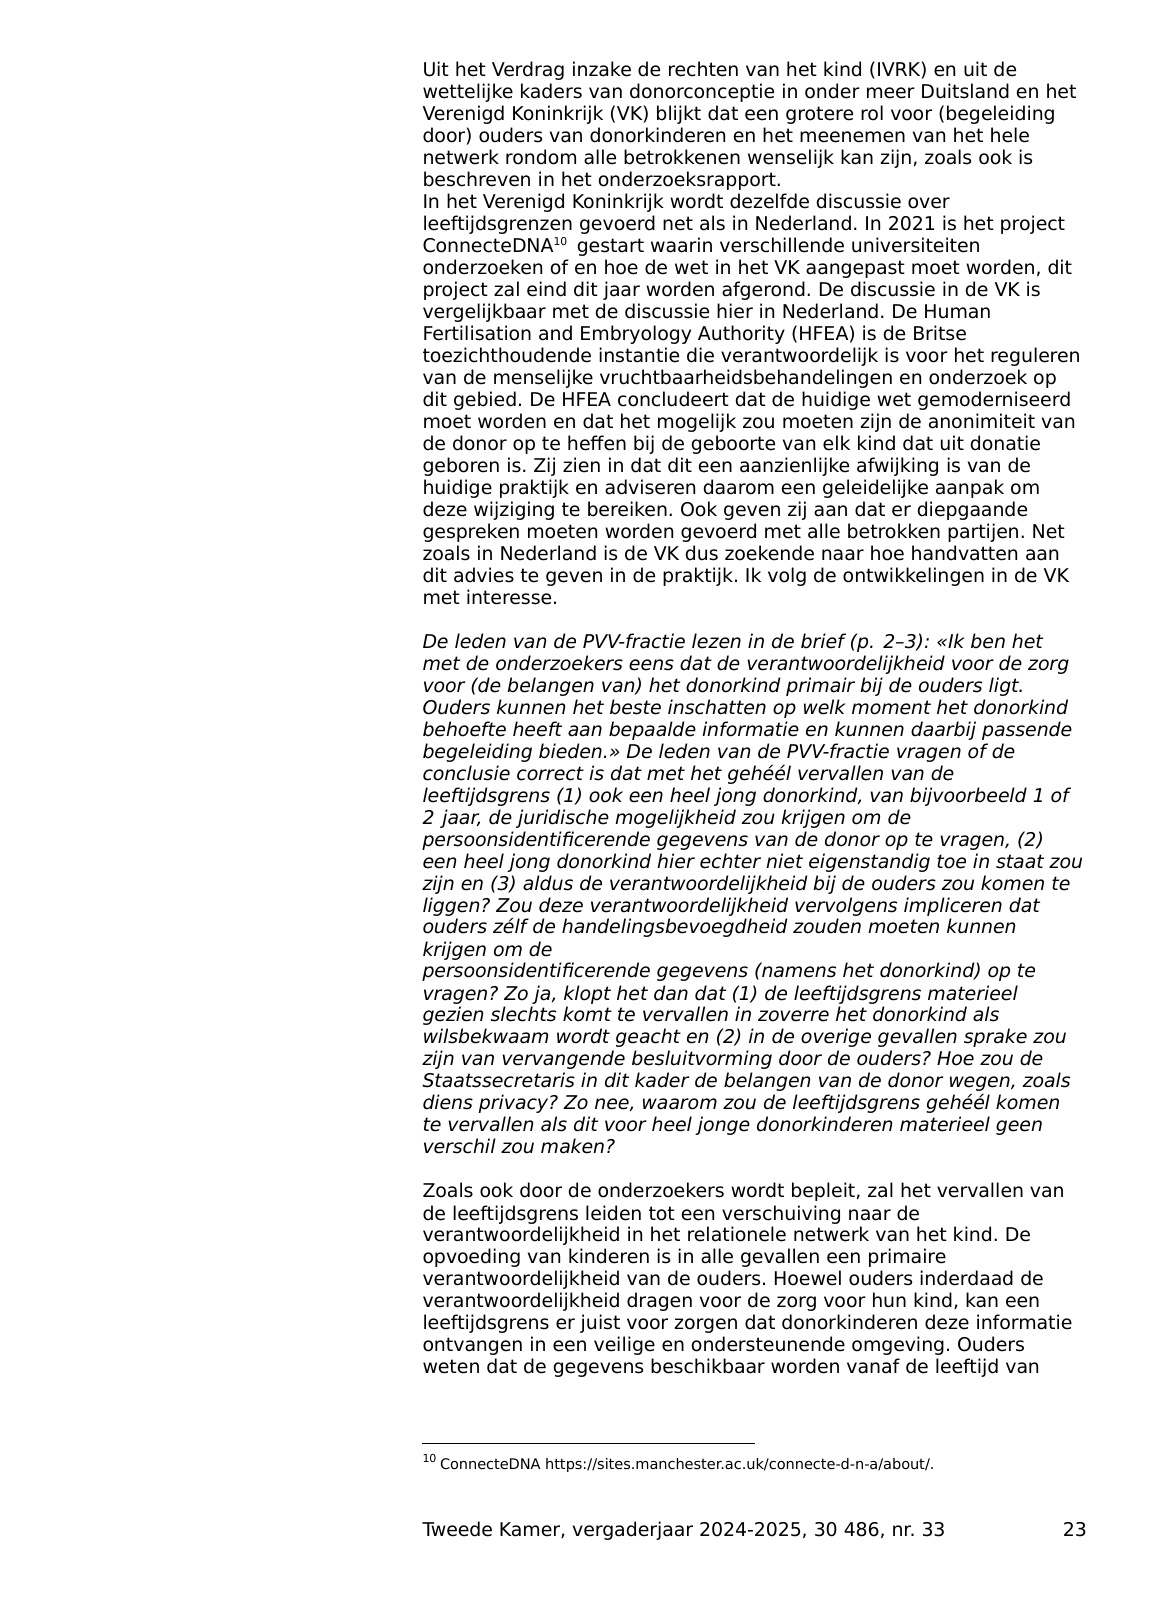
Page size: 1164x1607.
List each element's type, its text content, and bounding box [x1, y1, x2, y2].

text ConnecteDNA https://sites.manchester.ac.uk/connecte-d-n-a/about/. [422, 1452, 1087, 1474]
text Zoals ook door de onderzoekers wordt bepleit, zal het vervallen van de leeftijdsgrens leiden tot een verschuiving naar de verantwoordelijkheid in het relationele netwerk van het kind. De opvoeding van kinderen is in alle gevallen een primaire verantwoordelijkheid van de ouders. Hoewel ouders inderdaad de verantwoordelijkheid dragen voor de zorg voor hun kind, kan een leeftijdsgrens er juist voor zorgen dat donorkinderen deze informatie ontvangen in een veilige en ondersteunende omgeving. Ouders weten dat de gegevens beschikbaar worden vanaf de leeftijd van [422, 1180, 1087, 1378]
text De leden van de PVV-fractie lezen in de brief (p. 2–3): «Ik ben het met de onderzoekers eens dat de verantwoordelijkheid voor de zorg voor (de belangen van) het donorkind primair bij de ouders ligt. Ouders kunnen het beste inschatten op welk moment het donorkind behoefte heeft aan bepaalde informatie en kunnen daarbij passende begeleiding bieden.» De leden van de PVV-fractie vragen of de conclusie correct is dat met het gehéél vervallen van de leeftijdsgrens (1) ook een heel jong donorkind, van bijvoorbeeld 1 of 2 jaar, de juridische mogelijkheid zou krijgen om de persoonsidentificerende gegevens van de donor op te vragen, (2) een heel jong donorkind hier echter niet eigenstandig toe in staat zou zijn en (3) aldus de verantwoordelijkheid bij de ouders zou komen te liggen? Zou deze verantwoordelijkheid vervolgens impliceren dat ouders zélf de handelingsbevoegdheid zouden moeten kunnen krijgen om de [422, 631, 1087, 960]
text Uit het Verdrag inzake de rechten van het kind (IVRK) en uit de wettelijke kaders van donorconceptie in onder meer Duitsland en het Verenigd Koninkrijk (VK) blijkt dat een grotere rol voor (begeleiding door) ouders van donorkinderen en het meenemen van het hele netwerk rondom alle betrokkenen wenselijk kan zijn, zoals ook is beschreven in het onderzoeksrapport. [422, 59, 1087, 191]
text In het Verenigd Koninkrijk wordt dezelfde discussie over leeftijdsgrenzen gevoerd net als in Nederland. In 2021 is het project ConnecteDNA gestart waarin verschillende universiteiten onderzoeken of en hoe de wet in het VK aangepast moet worden, dit project zal eind dit jaar worden afgerond. De discussie in de VK is vergelijkbaar met de discussie hier in Nederland. De Human Fertilisation and Embryology Authority (HFEA) is de Britse toezichthoudende instantie die verantwoordelijk is voor het reguleren van de menselijke vruchtbaarheidsbehandelingen en onderzoek op dit gebied. De HFEA concludeert dat de huidige wet gemoderniseerd moet worden en dat het mogelijk zou moeten zijn de anonimiteit van de donor op te heffen bij de geboorte van elk kind dat uit donatie geboren is. Zij zien in dat dit een aanzienlijke afwijking is van de huidige praktijk en adviseren daarom een geleidelijke aanpak om deze wijziging te bereiken. Ook geven zij aan dat er diepgaande gespreken moeten worden gevoerd met alle betrokken partijen. Net zoals in Nederland is de VK dus zoekende naar hoe handvatten aan dit advies te geven in de praktijk. Ik volg de ontwikkelingen in de VK met interesse. [422, 191, 1087, 608]
text persoonsidentificerende gegevens (namens het donorkind) op te vragen? Zo ja, klopt het dan dat (1) de leeftijdsgrens materieel gezien slechts komt te vervallen in zoverre het donorkind als wilsbekwaam wordt geacht en (2) in de overige gevallen sprake zou zijn van vervangende besluitvorming door de ouders? Hoe zou de Staatssecretaris in dit kader de belangen van de donor wegen, zoals diens privacy? Zo nee, waarom zou de leeftijdsgrens gehéél komen te vervallen als dit voor heel jonge donorkinderen materieel geen verschil zou maken? [422, 960, 1087, 1158]
